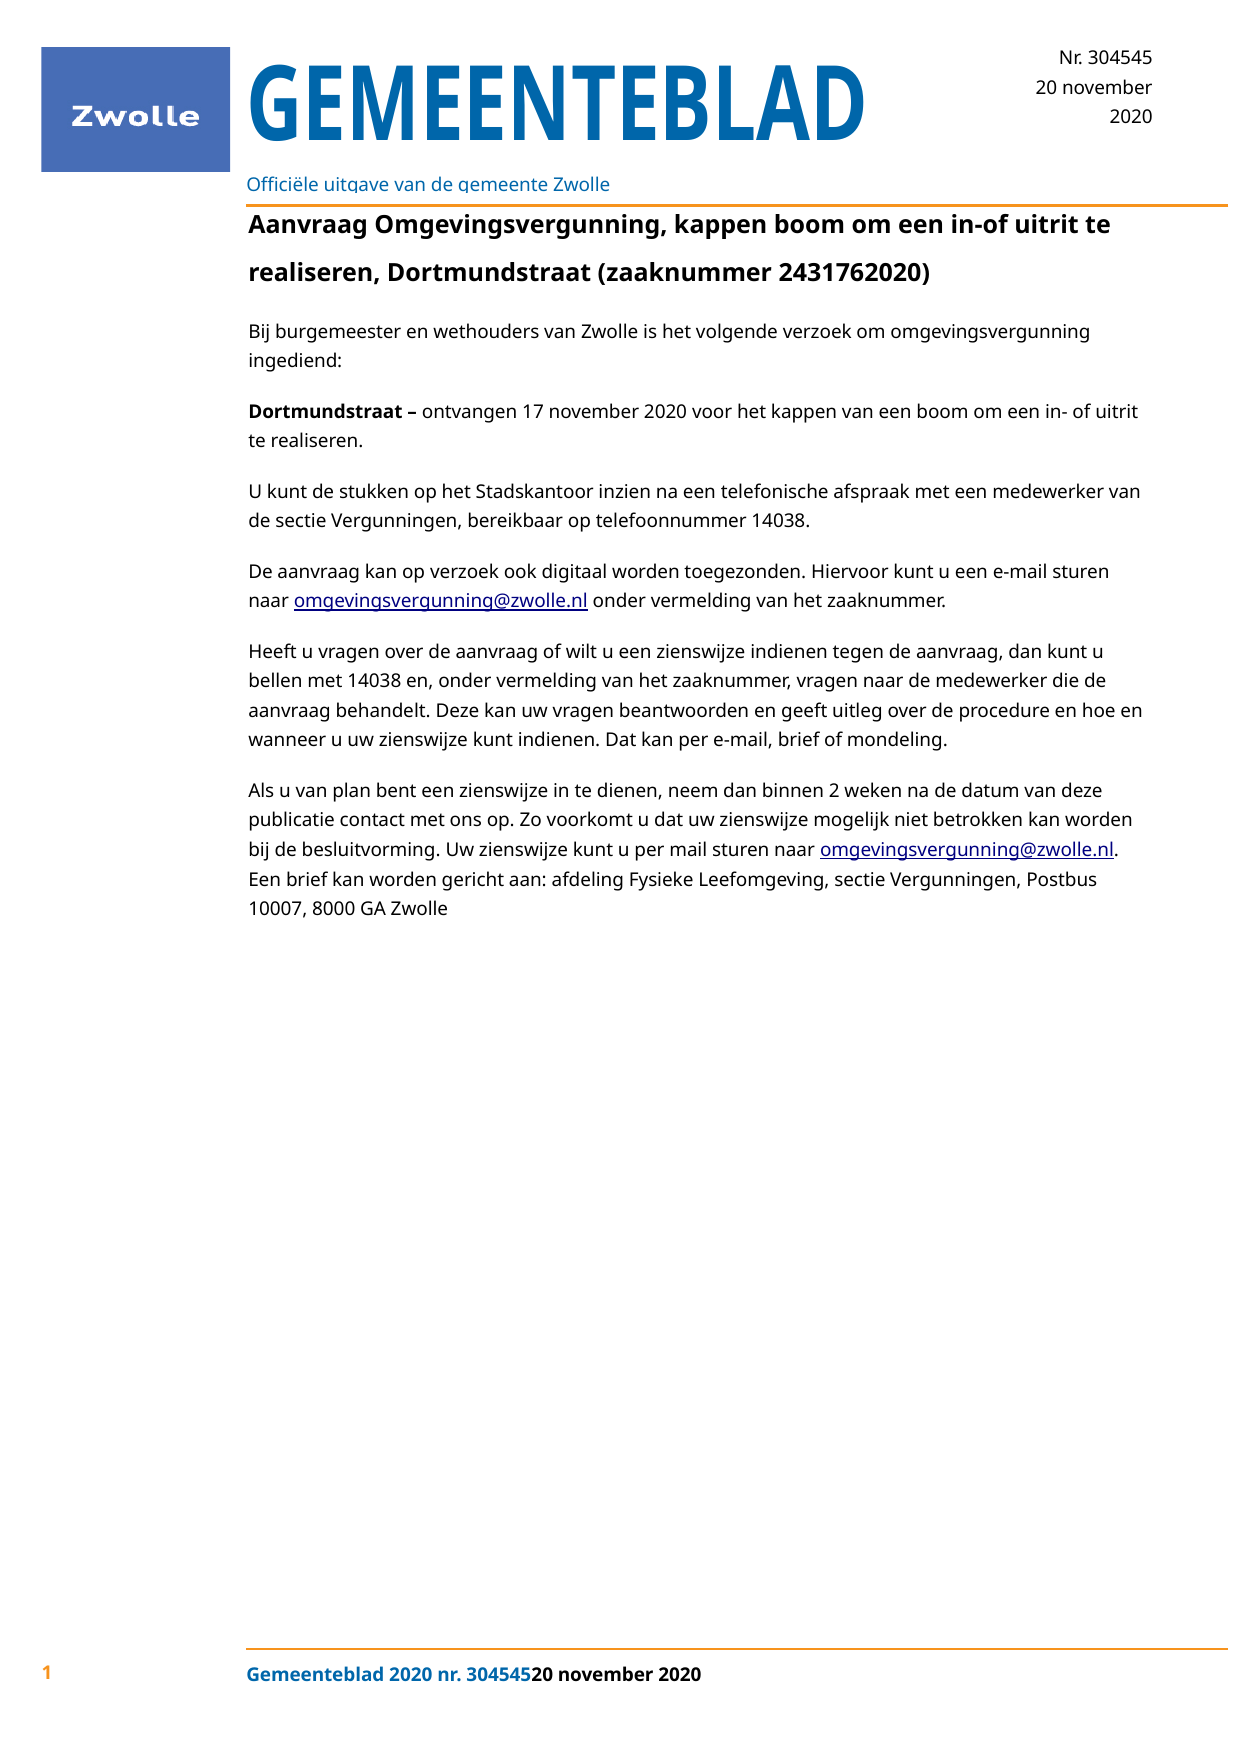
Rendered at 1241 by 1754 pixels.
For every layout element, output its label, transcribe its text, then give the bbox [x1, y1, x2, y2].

text Dortmundstraat – ontvangen 17 november 2020 voor het kappen van een boom om een in- of uitrit te realiseren. [248, 398, 1152, 453]
picture [41, 47, 231, 172]
text De aanvraag kan op verzoek ook digitaal worden toegezonden. Hiervoor kunt u een e-mail sturen naar omgevingsvergunning@zwolle.nl onder vermelding van het zaaknummer. [248, 558, 1152, 613]
text U kunt de stukken op het Stadskantoor inzien na een telefonische afspraak met een medewerker van de sectie Vergunningen, bereikbaar op telefoonnummer 14038. [248, 478, 1152, 533]
text Bij burgemeester en wethouders van Zwolle is het volgende verzoek om omgevingsvergunning ingediend: [248, 318, 1152, 373]
text Als u van plan bent een zienswijze in te dienen, neem dan binnen 2 weken na de datum van deze publicatie contact met ons op. Zo voorkomt u dat uw zienswijze mogelijk niet betrokken kan worden bij de besluitvorming. Uw zienswijze kunt u per mail sturen naar omgevingsvergunning@zwolle.nl. Een brief kan worden gericht aan: afdeling Fysieke Leefomgeving, sectie Vergunningen, Postbus 10007, 8000 GA Zwolle [248, 777, 1152, 921]
text Aanvraag Omgevingsvergunning, kappen boom om een in-of uitrit te realiseren, Dortmundstraat (zaaknummer 2431762020) [248, 207, 1152, 288]
text Heeft u vragen over de aanvraag of wilt u een zienswijze indienen tegen de aanvraag, dan kunt u bellen met 14038 en, onder vermelding van het zaaknummer, vragen naar de medewerker die de aanvraag behandelt. Deze kan uw vragen beantwoorden en geeft uitleg over de procedure en hoe en wanneer u uw zienswijze kunt indienen. Dat kan per e-mail, brief of mondeling. [248, 638, 1152, 752]
